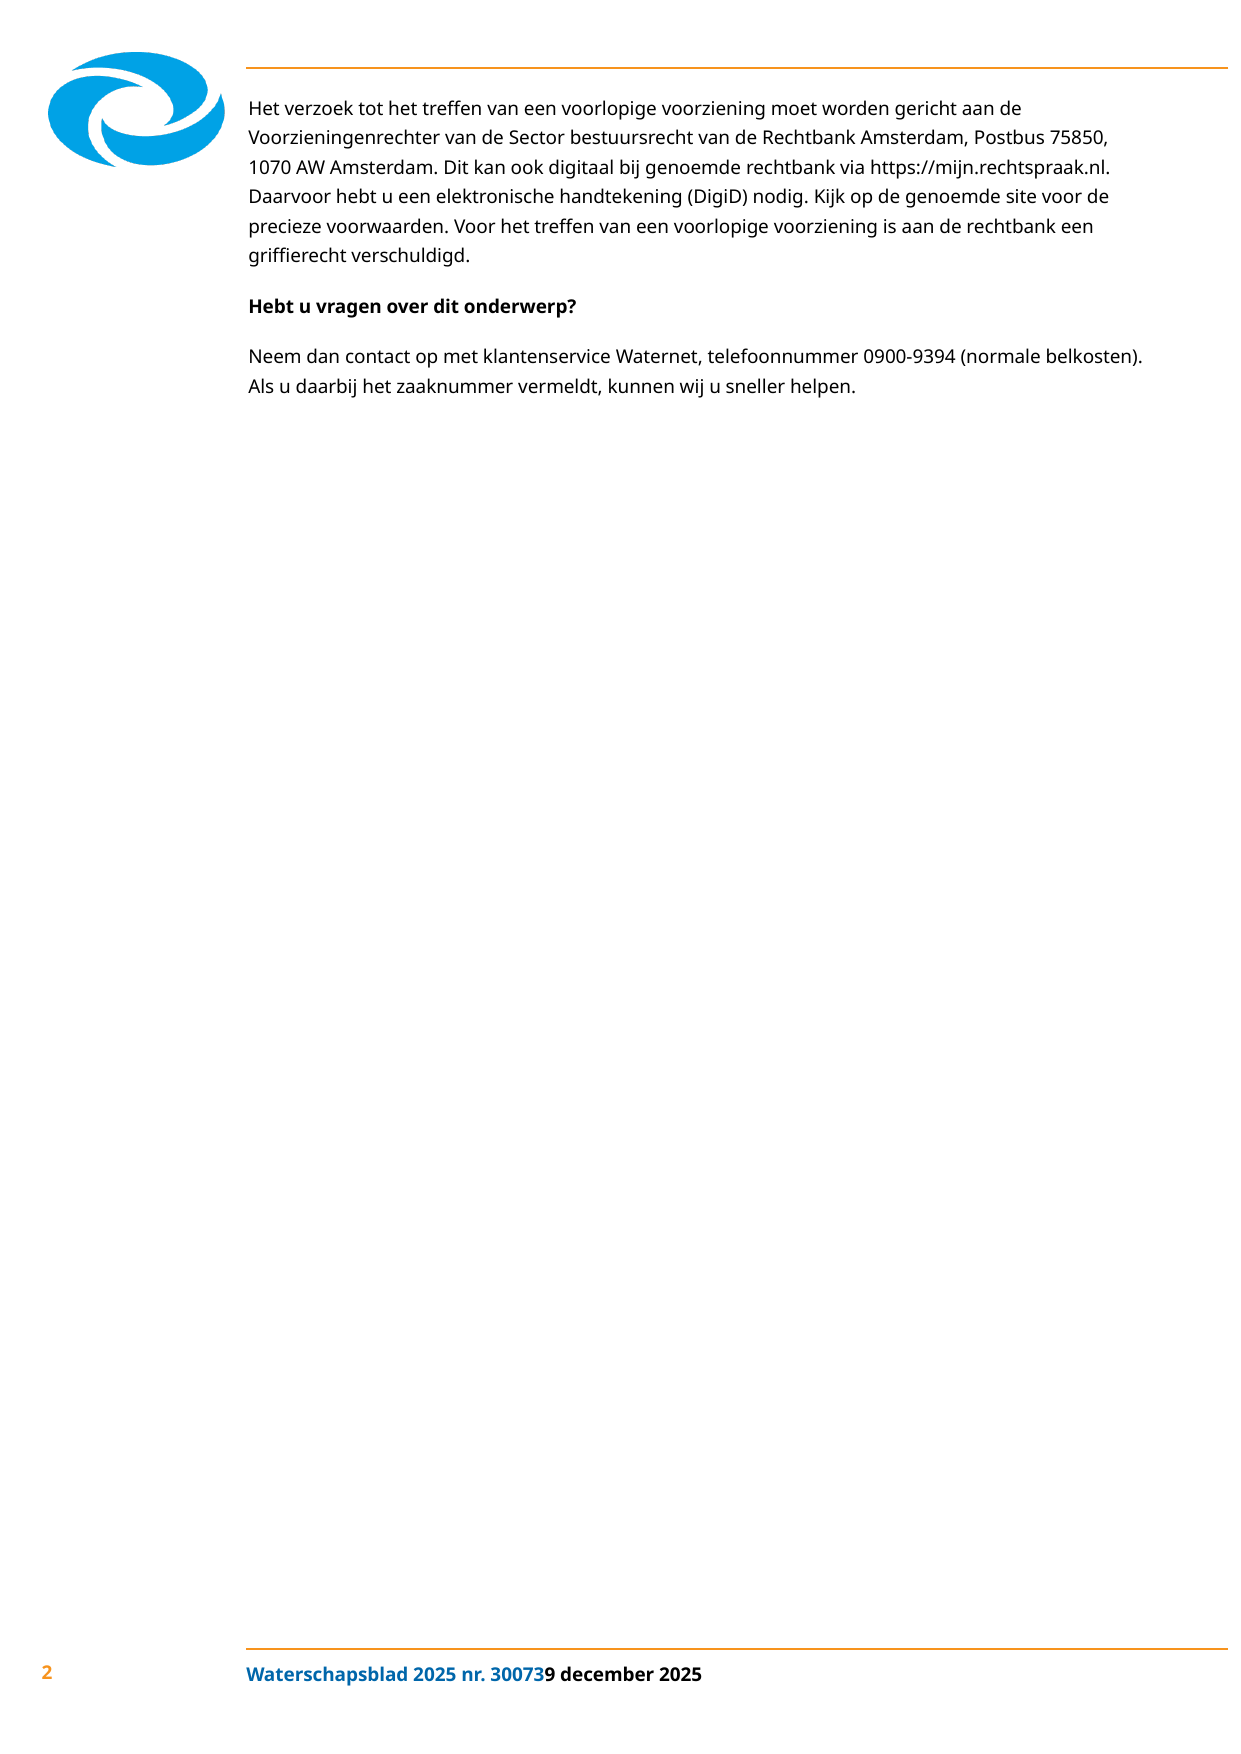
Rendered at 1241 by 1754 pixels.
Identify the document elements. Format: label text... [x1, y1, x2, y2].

text Neem dan contact op met klantenservice Waternet, telefoonnummer 0900-9394 (normale belkosten). Als u daarbij het zaaknummer vermeldt, kunnen wij u sneller helpen. [248, 343, 1152, 399]
text Hebt u vragen over dit onderwerp? [248, 293, 1152, 319]
text Het verzoek tot het treffen van een voorlopige voorziening moet worden gericht aan de Voorzieningenrechter van de Sector bestuursrecht van de Rechtbank Amsterdam, Postbus 75850, 1070 AW Amsterdam. Dit kan ook digitaal bij genoemde rechtbank via https://mijn.rechtspraak.nl. Daarvoor hebt u een elektronische handtekening (DigiD) nodig. Kijk op de genoemde site voor de precieze voorwaarden. Voor het treffen van een voorlopige voorziening is aan de rechtbank een griffierecht verschuldigd. [248, 95, 1152, 268]
picture [41, 47, 231, 172]
